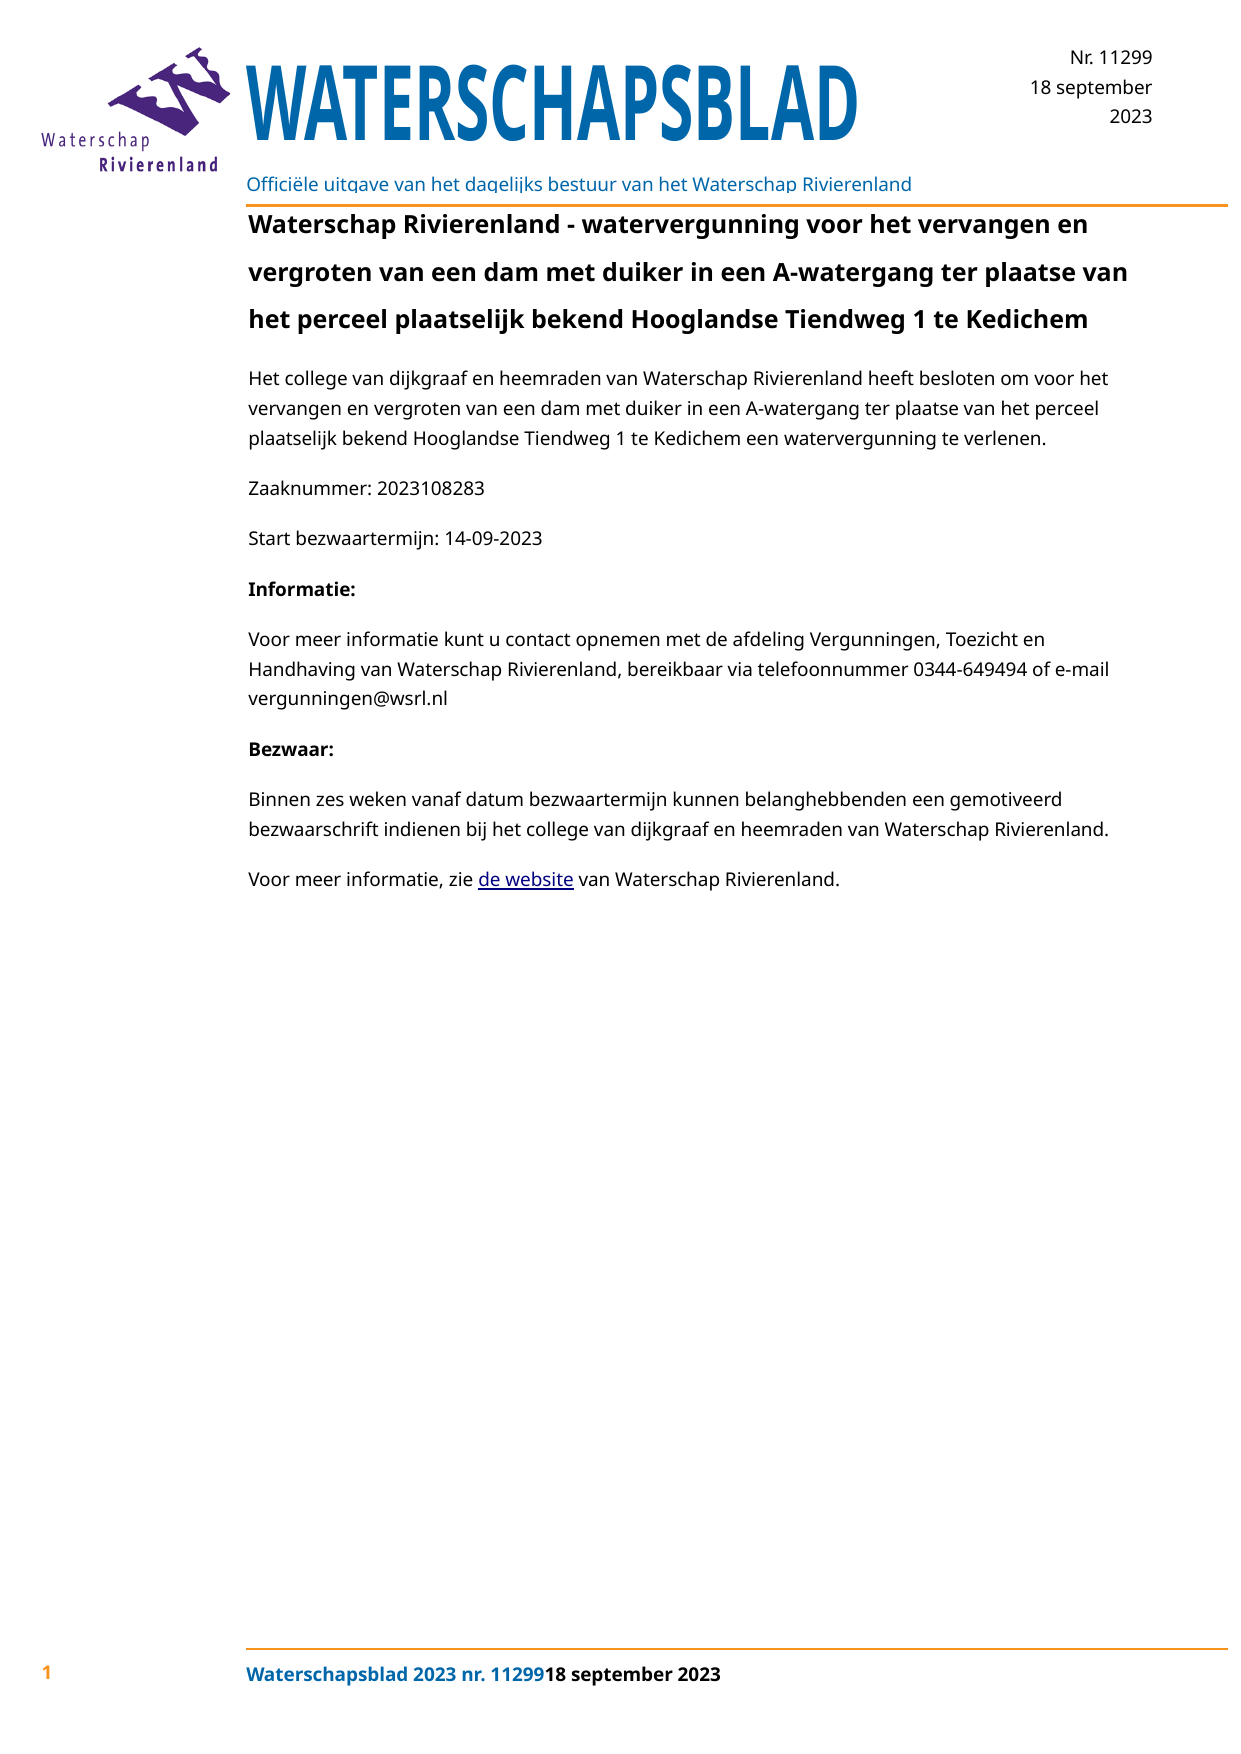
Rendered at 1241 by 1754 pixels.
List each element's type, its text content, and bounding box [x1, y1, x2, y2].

text Start bezwaartermijn: 14-09-2023 [248, 526, 1152, 551]
text Voor meer informatie kunt u contact opnemen met de afdeling Vergunningen, Toezicht en Handhaving van Waterschap Rivierenland, bereikbaar via telefoonnummer 0344-649494 of e-mail vergunningen@wsrl.nl [248, 626, 1152, 711]
text Informatie: [248, 576, 1152, 602]
text Bezwaar: [248, 736, 1152, 762]
text Binnen zes weken vanaf datum bezwaartermijn kunnen belanghebbenden een gemotiveerd bezwaarschrift indienen bij het college van dijkgraaf en heemraden van Waterschap Rivierenland. [248, 786, 1152, 842]
text Zaaknummer: 2023108283 [248, 475, 1152, 501]
text Het college van dijkgraaf en heemraden van Waterschap Rivierenland heeft besloten om voor het vervangen en vergroten van een dam met duiker in een A-watergang ter plaatse van het perceel plaatselijk bekend Hooglandse Tiendweg 1 te Kedichem een watervergunning te verlenen. [248, 366, 1152, 450]
text Waterschap Rivierenland - watervergunning voor het vervangen en vergroten van een dam met duiker in een A-watergang ter plaatse van het perceel plaatselijk bekend Hooglandse Tiendweg 1 te Kedichem [248, 207, 1152, 336]
text Voor meer informatie, zie de website van Waterschap Rivierenland. [248, 866, 1152, 892]
picture [41, 47, 231, 172]
